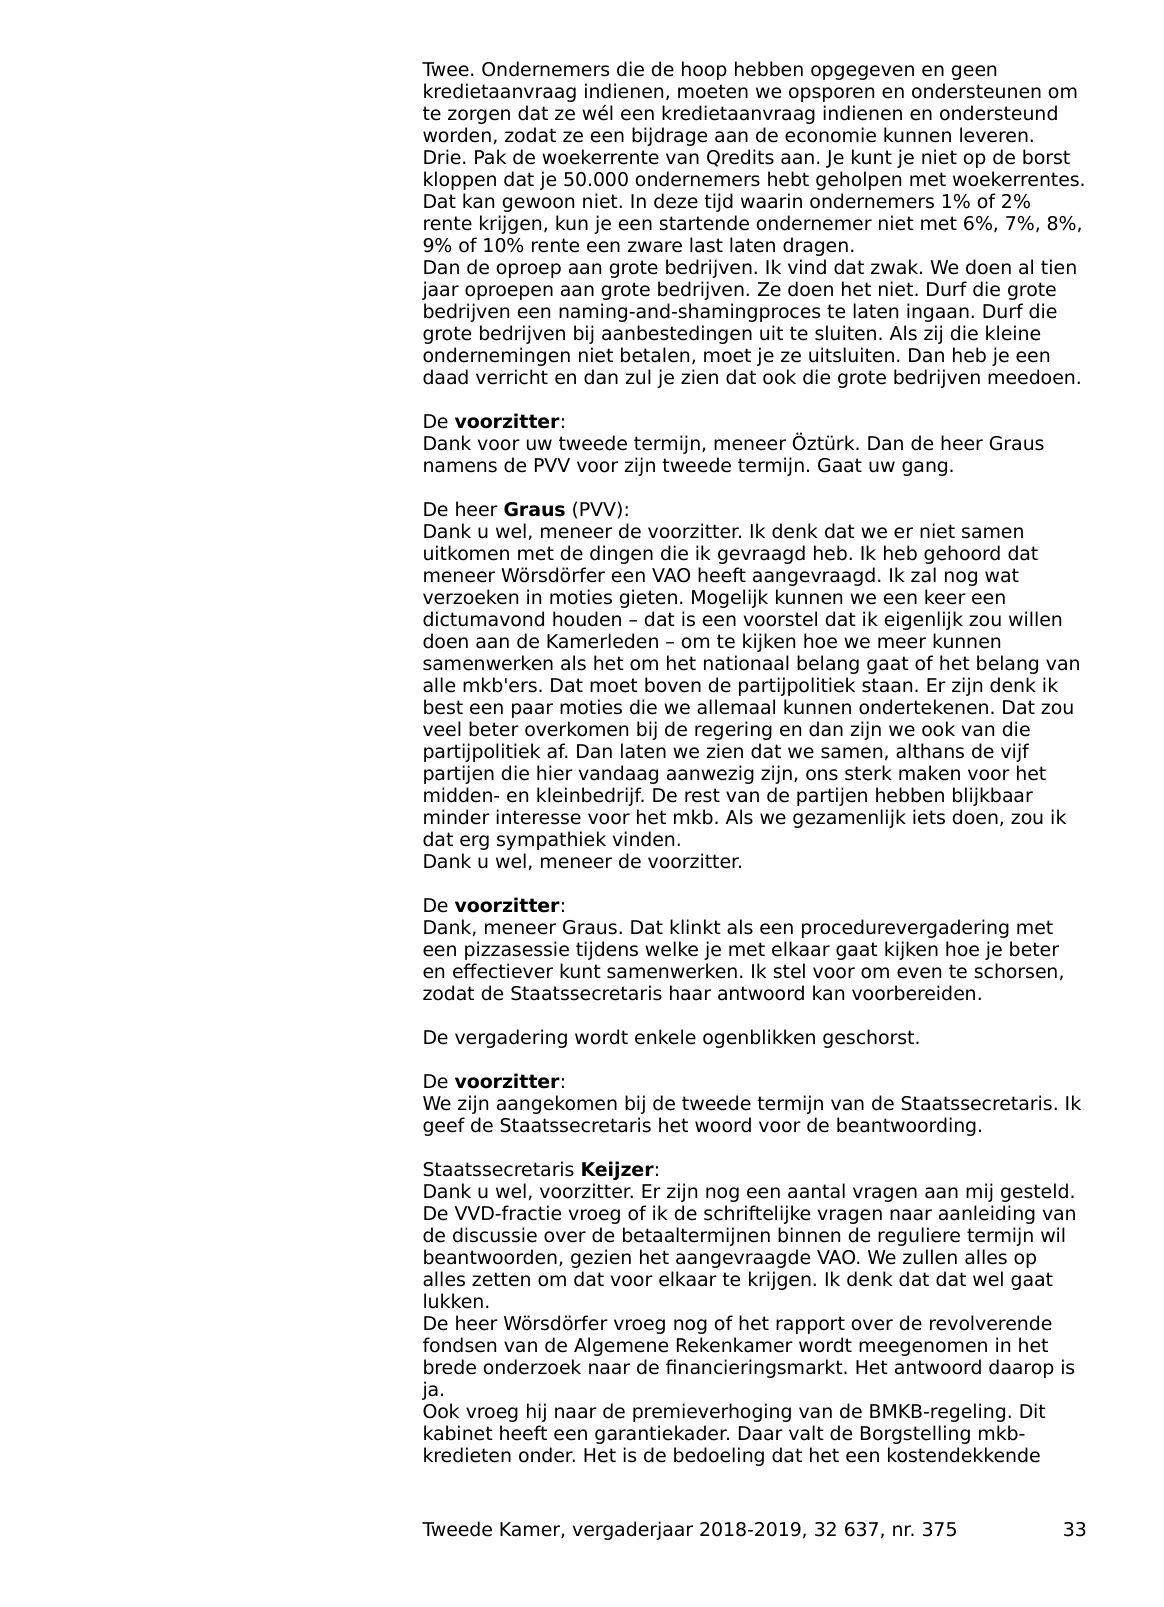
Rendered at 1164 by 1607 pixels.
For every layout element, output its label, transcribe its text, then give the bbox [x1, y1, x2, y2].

text De voorzitter: [422, 411, 1087, 433]
text Dank u wel, meneer de voorzitter. [422, 851, 1087, 873]
text De heer Wörsdörfer vroeg nog of het rapport over de revolverende fondsen van de Algemene Rekenkamer wordt meegenomen in het brede onderzoek naar de financieringsmarkt. Het antwoord daarop is ja. [422, 1313, 1087, 1401]
text De voorzitter: [422, 1071, 1087, 1093]
text Dank, meneer Graus. Dat klinkt als een procedurevergadering met een pizzasessie tijdens welke je met elkaar gaat kijken hoe je beter en effectiever kunt samenwerken. Ik stel voor om even te schorsen, zodat de Staatssecretaris haar antwoord kan voorbereiden. [422, 917, 1087, 1005]
text Drie. Pak de woekerrente van Qredits aan. Je kunt je niet op de borst kloppen dat je 50.000 ondernemers hebt geholpen met woekerrentes. Dat kan gewoon niet. In deze tijd waarin ondernemers 1% of 2% rente krijgen, kun je een startende ondernemer niet met 6%, 7%, 8%, 9% of 10% rente een zware last laten dragen. [422, 147, 1087, 257]
text Dank u wel, voorzitter. Er zijn nog een aantal vragen aan mij gesteld. De VVD-fractie vroeg of ik de schriftelijke vragen naar aanleiding van de discussie over de betaaltermijnen binnen de reguliere termijn wil beantwoorden, gezien het aangevraagde VAO. We zullen alles op alles zetten om dat voor elkaar te krijgen. Ik denk dat dat wel gaat lukken. [422, 1181, 1087, 1313]
text De heer Graus (PVV): [422, 499, 1087, 521]
text Twee. Ondernemers die de hoop hebben opgegeven en geen kredietaanvraag indienen, moeten we opsporen en ondersteunen om te zorgen dat ze wél een kredietaanvraag indienen en ondersteund worden, zodat ze een bijdrage aan de economie kunnen leveren. [422, 59, 1087, 147]
text De voorzitter: [422, 895, 1087, 917]
text We zijn aangekomen bij de tweede termijn van de Staatssecretaris. Ik geef de Staatssecretaris het woord voor de beantwoording. [422, 1093, 1087, 1137]
text Dank u wel, meneer de voorzitter. Ik denk dat we er niet samen uitkomen met de dingen die ik gevraagd heb. Ik heb gehoord dat meneer Wörsdörfer een VAO heeft aangevraagd. Ik zal nog wat verzoeken in moties gieten. Mogelijk kunnen we een keer een dictumavond houden – dat is een voorstel dat ik eigenlijk zou willen doen aan de Kamerleden – om te kijken hoe we meer kunnen samenwerken als het om het nationaal belang gaat of het belang van alle mkb'ers. Dat moet boven de partijpolitiek staan. Er zijn denk ik best een paar moties die we allemaal kunnen ondertekenen. Dat zou veel beter overkomen bij de regering en dan zijn we ook van die partijpolitiek af. Dan laten we zien dat we samen, althans de vijf partijen die hier vandaag aanwezig zijn, ons sterk maken voor het midden- en kleinbedrijf. De rest van de partijen hebben blijkbaar minder interesse voor het mkb. Als we gezamenlijk iets doen, zou ik dat erg sympathiek vinden. [422, 521, 1087, 851]
text De vergadering wordt enkele ogenblikken geschorst. [422, 1027, 1087, 1049]
text Ook vroeg hij naar de premieverhoging van de BMKB-regeling. Dit kabinet heeft een garantiekader. Daar valt de Borgstelling mkb-kredieten onder. Het is de bedoeling dat het een kostendekkende [422, 1401, 1087, 1467]
text Dan de oproep aan grote bedrijven. Ik vind dat zwak. We doen al tien jaar oproepen aan grote bedrijven. Ze doen het niet. Durf die grote bedrijven een naming-and-shamingproces te laten ingaan. Durf die grote bedrijven bij aanbestedingen uit te sluiten. Als zij die kleine ondernemingen niet betalen, moet je ze uitsluiten. Dan heb je een daad verricht en dan zul je zien dat ook die grote bedrijven meedoen. [422, 257, 1087, 389]
text Dank voor uw tweede termijn, meneer Öztürk. Dan de heer Graus namens de PVV voor zijn tweede termijn. Gaat uw gang. [422, 433, 1087, 477]
text Staatssecretaris Keijzer: [422, 1159, 1087, 1181]
